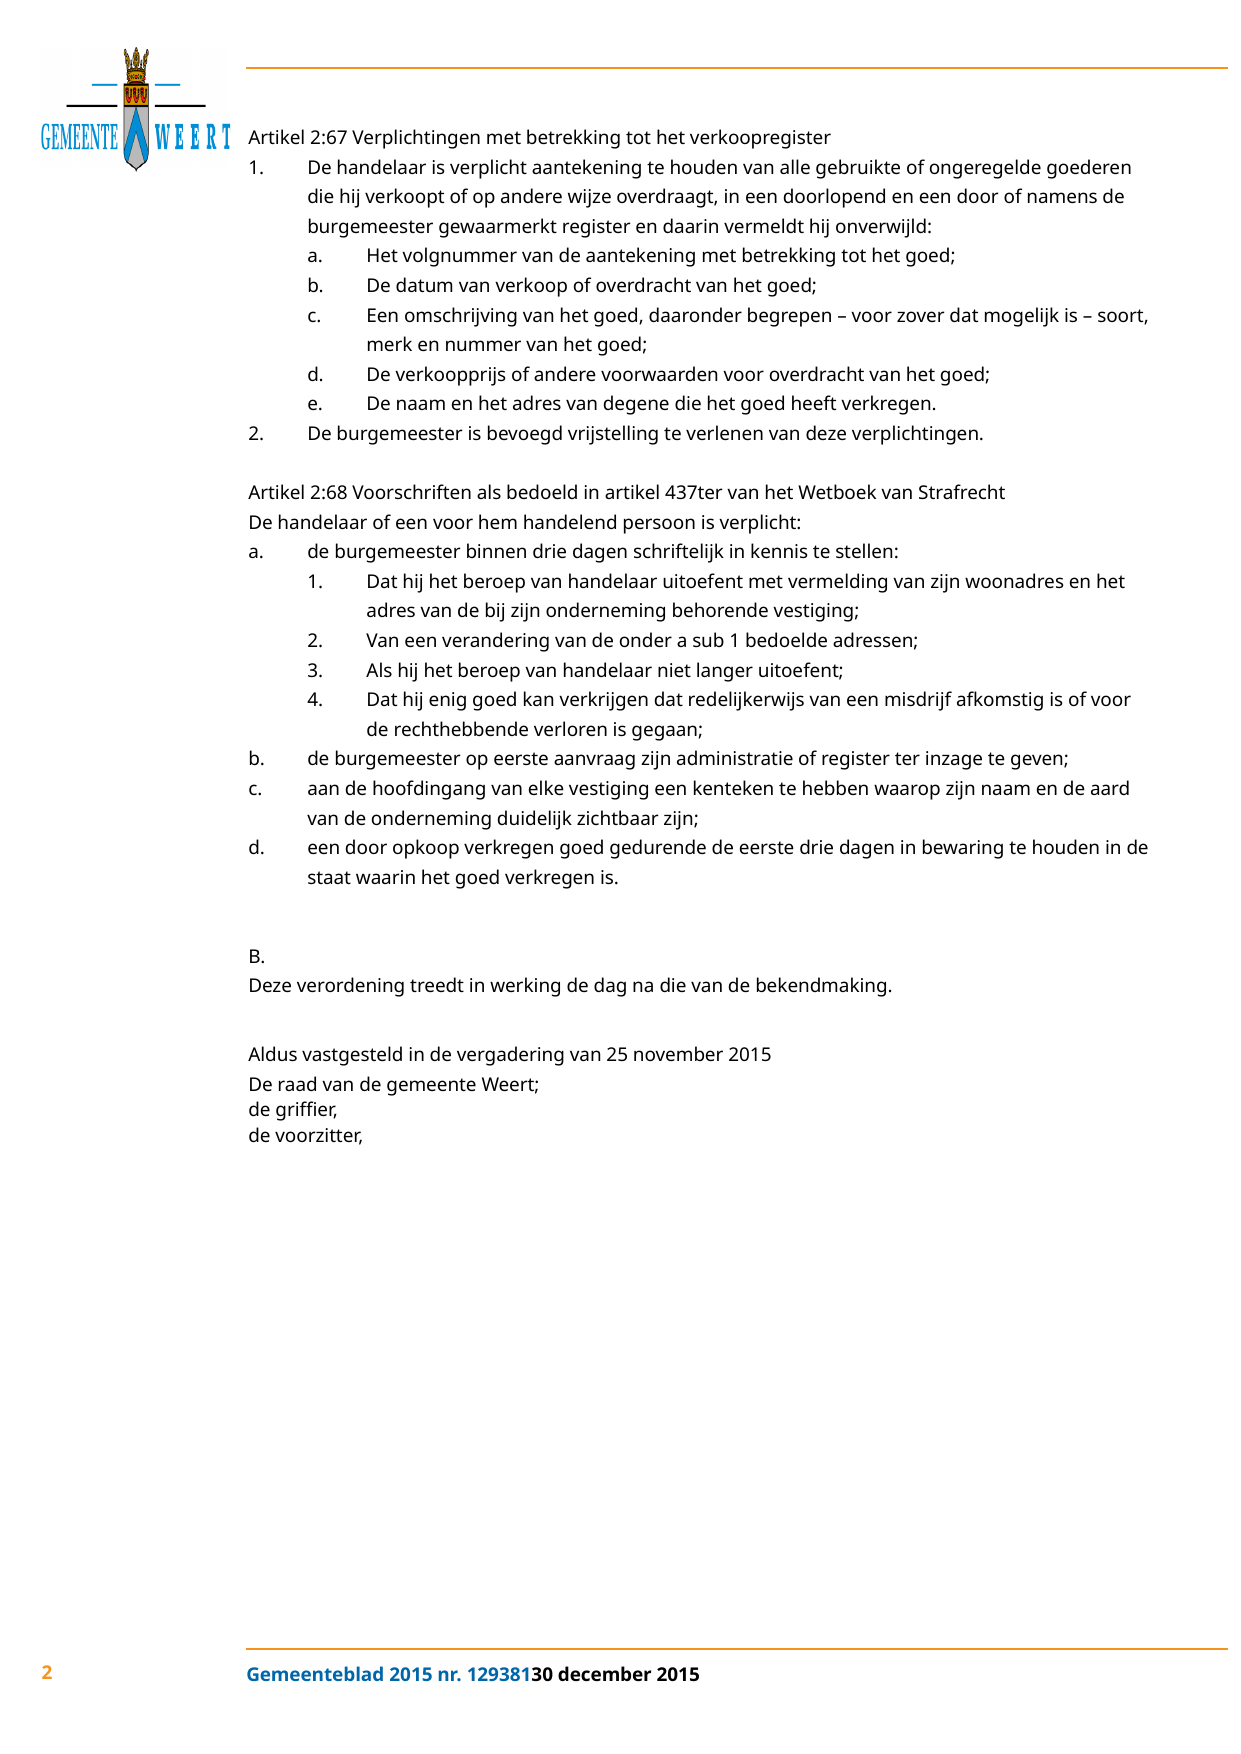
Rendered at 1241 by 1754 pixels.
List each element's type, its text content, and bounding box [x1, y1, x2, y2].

list De verkoopprijs of andere voorwaarden voor overdracht van het goed; [307, 361, 1152, 387]
text Aldus vastgesteld in de vergadering van 25 november 2015 [248, 1041, 1152, 1067]
list Een omschrijving van het goed, daaronder begrepen – voor zover dat mogelijk is – soort, merk en nummer van het goed; [307, 302, 1152, 357]
text de griffier, [248, 1097, 1152, 1122]
text Deze verordening treedt in werking de dag na die van de bekendmaking. [248, 972, 1152, 998]
picture [41, 47, 231, 172]
text De raad van de gemeente Weert; [248, 1071, 1152, 1097]
list een door opkoop verkregen goed gedurende de eerste drie dagen in bewaring te houden in de staat waarin het goed verkregen is. [248, 834, 1152, 890]
text Artikel 2:68 Voorschriften als bedoeld in artikel 437ter van het Wetboek van Strafrecht [248, 479, 1152, 505]
list de burgemeester op eerste aanvraag zijn administratie of register ter inzage te geven; [248, 746, 1152, 771]
list Als hij het beroep van handelaar niet langer uitoefent; [307, 657, 1152, 683]
list De handelaar is verplicht aantekening te houden van alle gebruikte of ongeregelde goederen die hij verkoopt of op andere wijze overdraagt, in een doorlopend en een door of namens de burgemeester gewaarmerkt register en daarin vermeldt hij onverwijld: [248, 154, 1152, 239]
text Artikel 2:67 Verplichtingen met betrekking tot het verkoopregister [248, 124, 1152, 150]
list aan de hoofdingang van elke vestiging een kenteken te hebben waarop zijn naam en de aard van de onderneming duidelijk zichtbaar zijn; [248, 775, 1152, 831]
list Dat hij het beroep van handelaar uitoefent met vermelding van zijn woonadres en het adres van de bij zijn onderneming behorende vestiging; [307, 568, 1152, 623]
text De handelaar of een voor hem handelend persoon is verplicht: [248, 509, 1152, 535]
list de burgemeester binnen drie dagen schriftelijk in kennis te stellen: [248, 538, 1152, 564]
list De burgemeester is bevoegd vrijstelling te verlenen van deze verplichtingen. [248, 420, 1152, 446]
text B. [248, 943, 1152, 968]
list De naam en het adres van degene die het goed heeft verkregen. [307, 391, 1152, 416]
list Het volgnummer van de aantekening met betrekking tot het goed; [307, 243, 1152, 268]
list De datum van verkoop of overdracht van het goed; [307, 272, 1152, 298]
list Van een verandering van de onder a sub 1 bedoelde adressen; [307, 627, 1152, 653]
text de voorzitter, [248, 1122, 1152, 1148]
list Dat hij enig goed kan verkrijgen dat redelijkerwijs van een misdrijf afkomstig is of voor de rechthebbende verloren is gegaan; [307, 686, 1152, 742]
